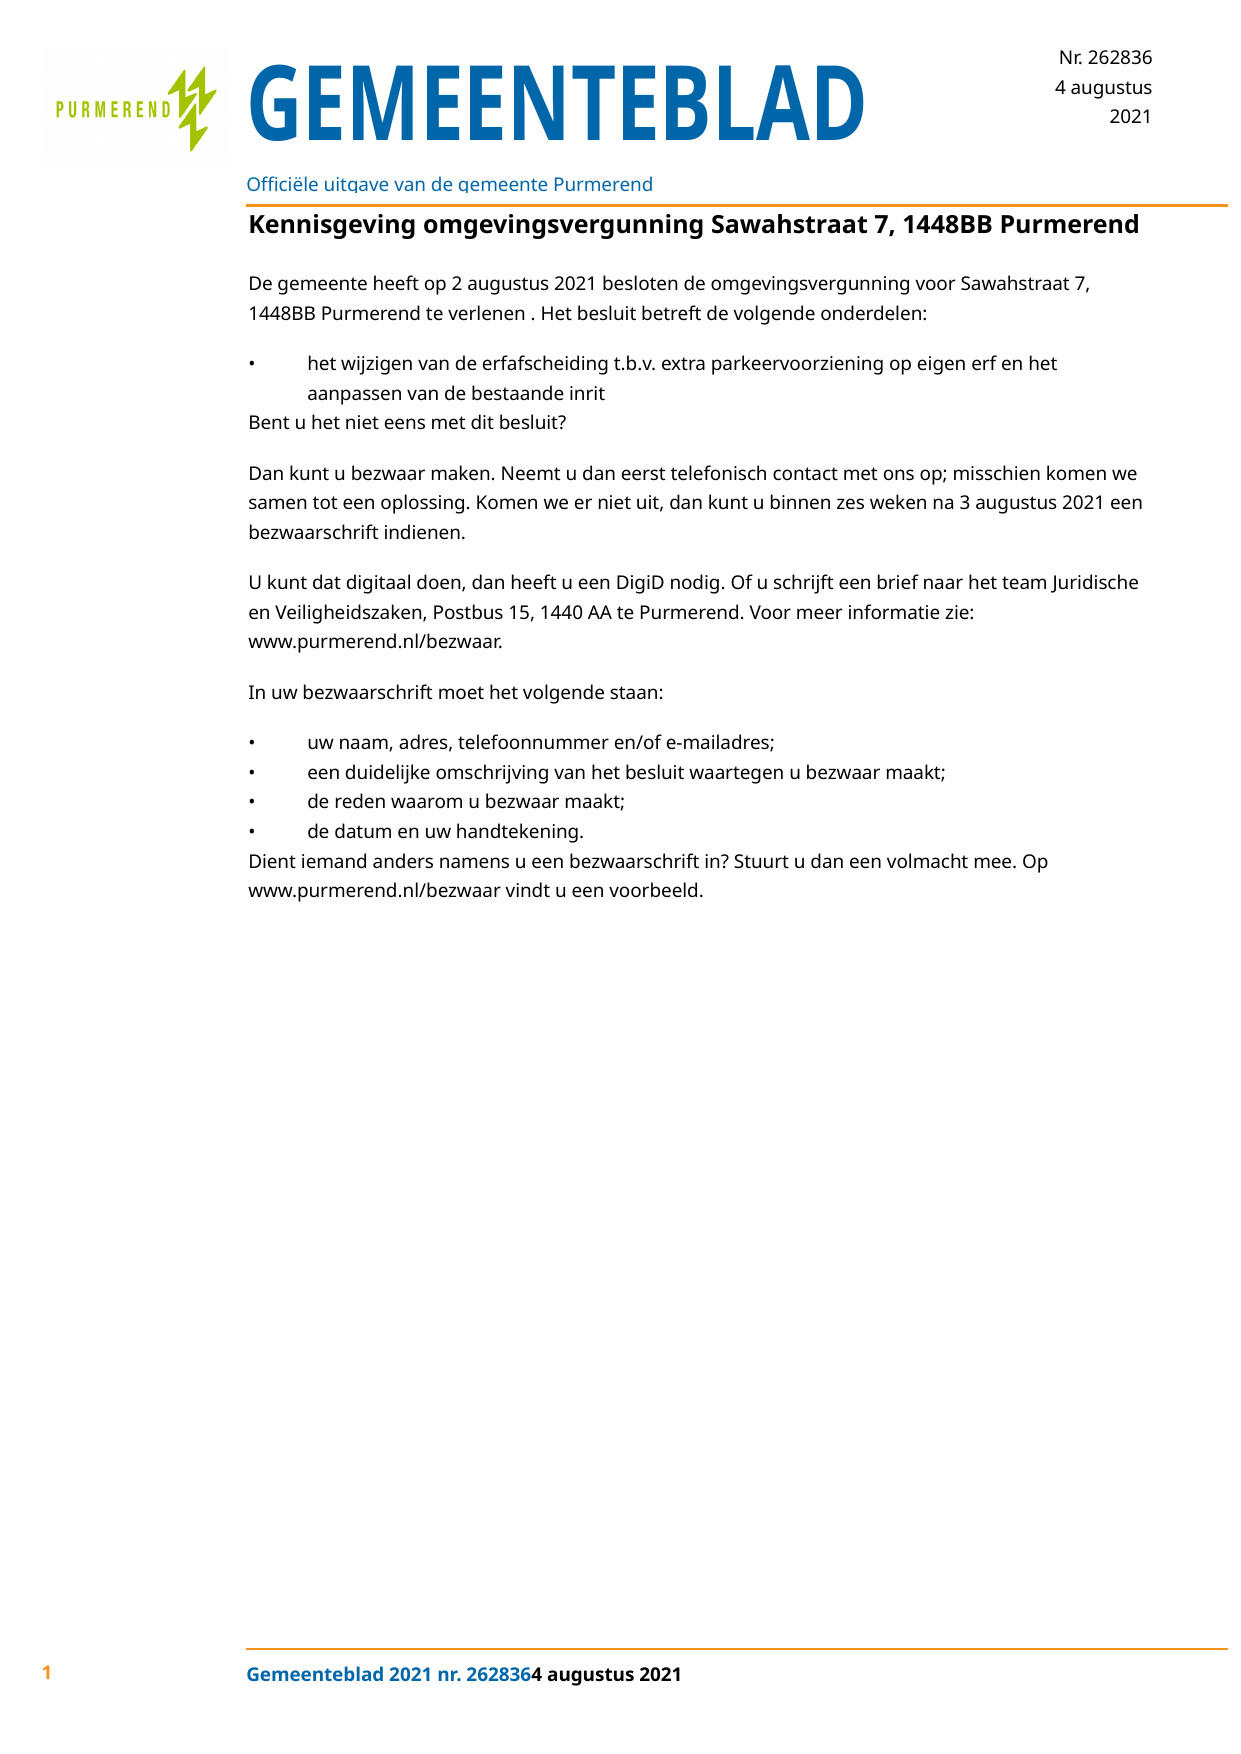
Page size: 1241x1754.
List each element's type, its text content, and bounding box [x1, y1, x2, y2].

text Bent u het niet eens met dit besluit? [248, 409, 1152, 435]
list het wijzigen van de erfafscheiding t.b.v. extra parkeervoorziening op eigen erf en het aanpassen van de bestaande inrit [248, 350, 1152, 406]
list de reden waarom u bezwaar maakt; [248, 789, 1152, 814]
picture [41, 47, 231, 172]
text De gemeente heeft op 2 augustus 2021 besloten de omgevingsvergunning voor Sawahstraat 7, 1448BB Purmerend te verlenen . Het besluit betreft de volgende onderdelen: [248, 270, 1152, 326]
text In uw bezwaarschrift moet het volgende staan: [248, 679, 1152, 705]
text Dan kunt u bezwaar maken. Neemt u dan eerst telefonisch contact met ons op; misschien komen we samen tot een oplossing. Komen we er niet uit, dan kunt u binnen zes weken na 3 augustus 2021 een bezwaarschrift indienen. [248, 460, 1152, 545]
list een duidelijke omschrijving van het besluit waartegen u bezwaar maakt; [248, 759, 1152, 785]
list de datum en uw handtekening. [248, 818, 1152, 844]
list uw naam, adres, telefoonnummer en/of e-mailadres; [248, 729, 1152, 755]
text Kennisgeving omgevingsvergunning Sawahstraat 7, 1448BB Purmerend [248, 207, 1152, 241]
text U kunt dat digitaal doen, dan heeft u een DigiD nodig. Of u schrijft een brief naar het team Juridische en Veiligheidszaken, Postbus 15, 1440 AA te Purmerend. Voor meer informatie zie: www.purmerend.nl/bezwaar. [248, 569, 1152, 654]
text Dient iemand anders namens u een bezwaarschrift in? Stuurt u dan een volmacht mee. Op www.purmerend.nl/bezwaar vindt u een voorbeeld. [248, 848, 1152, 903]
